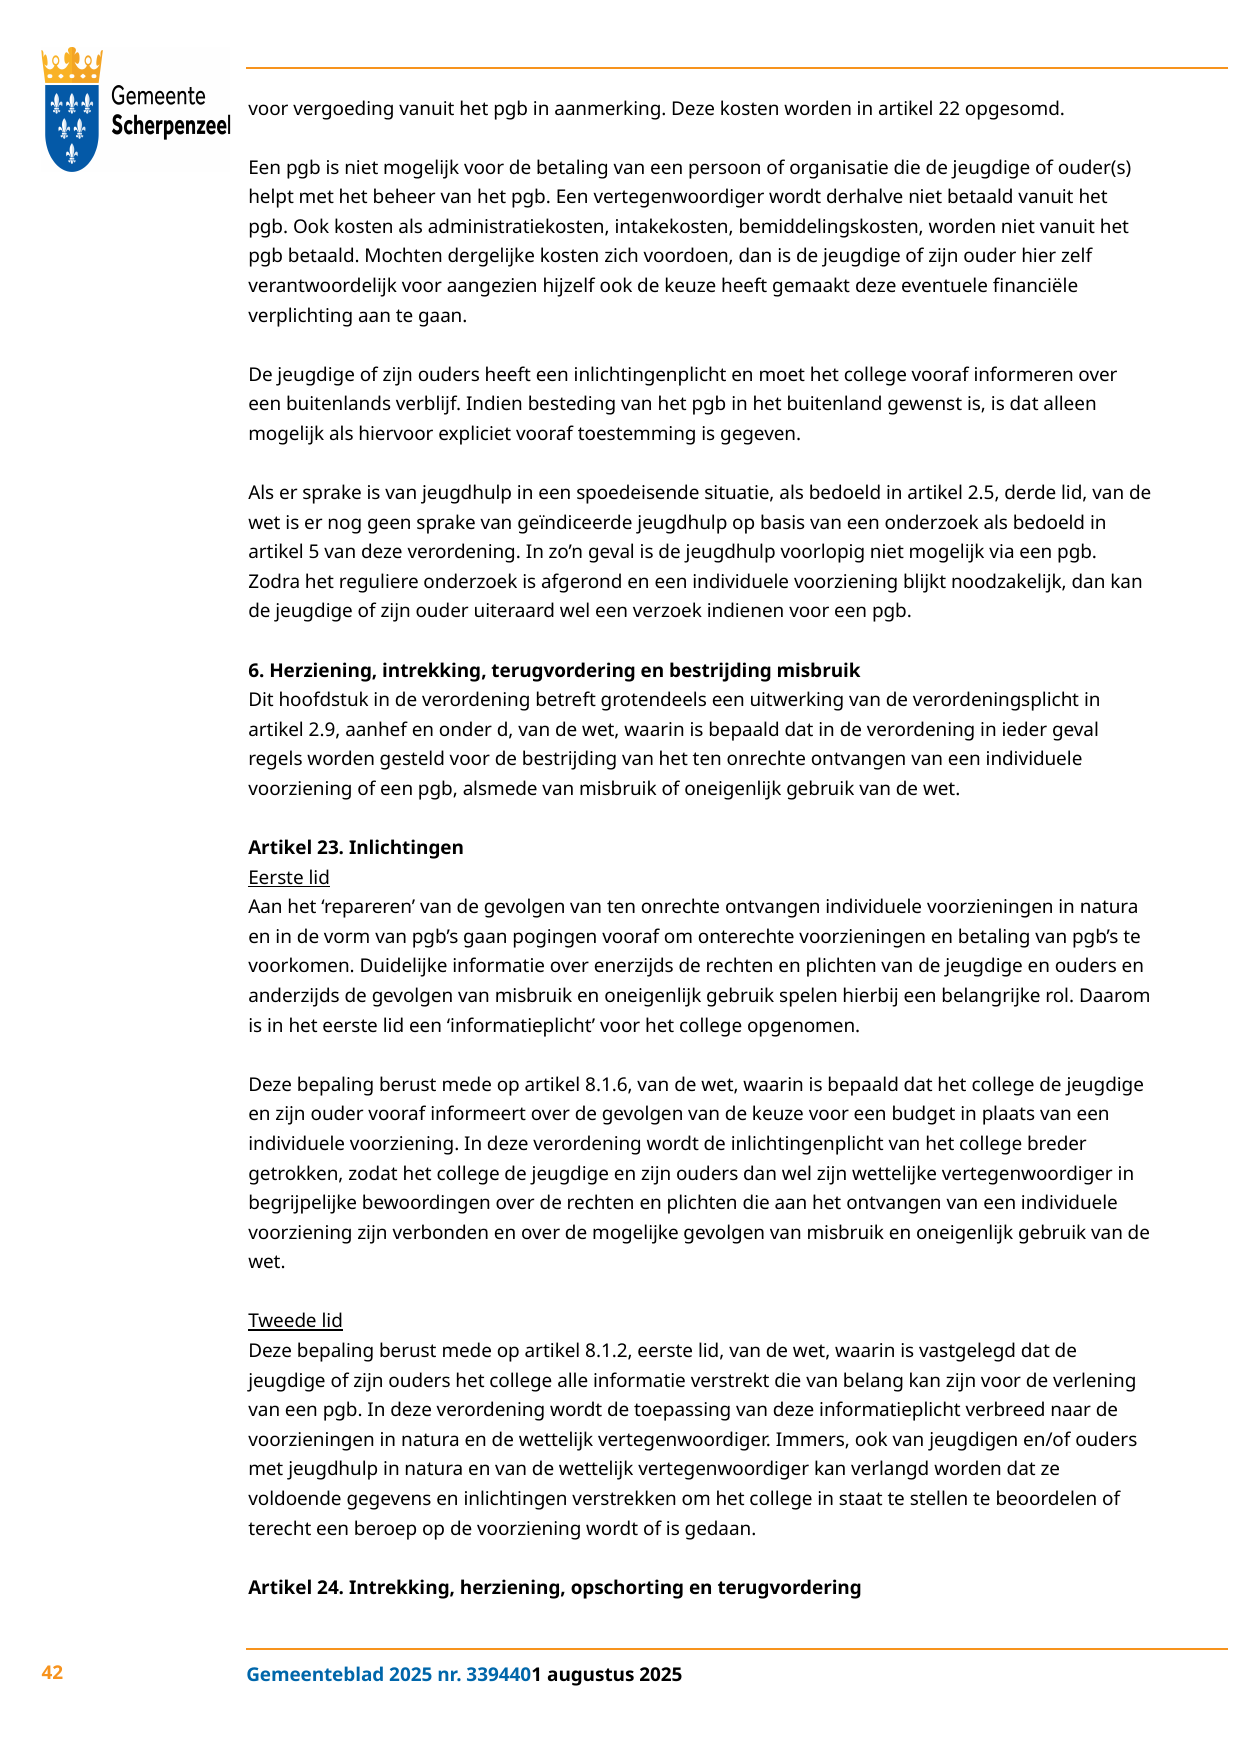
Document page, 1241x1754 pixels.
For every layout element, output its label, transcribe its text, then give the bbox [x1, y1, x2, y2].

text 6. Herziening, intrekking, terugvordering en bestrijding misbruik [248, 657, 1152, 683]
picture [41, 47, 231, 172]
text Aan het ‘repareren’ van de gevolgen van ten onrechte ontvangen individuele voorzieningen in natura en in de vorm van pgb’s gaan pogingen vooraf om onterechte voorzieningen en betaling van pgb’s te voorkomen. Duidelijke informatie over enerzijds de rechten en plichten van de jeugdige en ouders en anderzijds de gevolgen van misbruik en oneigenlijk gebruik spelen hierbij een belangrijke rol. Daarom is in het eerste lid een ‘informatieplicht’ voor het college opgenomen. [248, 893, 1152, 1038]
text voor vergoeding vanuit het pgb in aanmerking. Deze kosten worden in artikel 22 opgesomd. [248, 95, 1152, 121]
text Artikel 23. Inlichtingen [248, 834, 1152, 860]
text Deze bepaling berust mede op artikel 8.1.6, van de wet, waarin is bepaald dat het college de jeugdige en zijn ouder vooraf informeert over de gevolgen van de keuze voor een budget in plaats van een individuele voorziening. In deze verordening wordt de inlichtingenplicht van het college breder getrokken, zodat het college de jeugdige en zijn ouders dan wel zijn wettelijke vertegenwoordiger in begrijpelijke bewoordingen over de rechten en plichten die aan het ontvangen van een individuele voorziening zijn verbonden en over de mogelijke gevolgen van misbruik en oneigenlijk gebruik van de wet. [248, 1071, 1152, 1274]
text Als er sprake is van jeugdhulp in een spoedeisende situatie, als bedoeld in artikel 2.5, derde lid, van de wet is er nog geen sprake van geïndiceerde jeugdhulp op basis van een onderzoek als bedoeld in artikel 5 van deze verordening. In zo’n geval is de jeugdhulp voorlopig niet mogelijk via een pgb. Zodra het reguliere onderzoek is afgerond en een individuele voorziening blijkt noodzakelijk, dan kan de jeugdige of zijn ouder uiteraard wel een verzoek indienen voor een pgb. [248, 479, 1152, 623]
text Een pgb is niet mogelijk voor de betaling van een persoon of organisatie die de jeugdige of ouder(s) helpt met het beheer van het pgb. Een vertegenwoordiger wordt derhalve niet betaald vanuit het pgb. Ook kosten als administratiekosten, intakekosten, bemiddelingskosten, worden niet vanuit het pgb betaald. Mochten dergelijke kosten zich voordoen, dan is de jeugdige of zijn ouder hier zelf verantwoordelijk voor aangezien hijzelf ook de keuze heeft gemaakt deze eventuele financiële verplichting aan te gaan. [248, 154, 1152, 328]
text Artikel 24. Intrekking, herziening, opschorting en terugvordering [248, 1574, 1152, 1600]
text Tweede lid [248, 1308, 1152, 1333]
text Dit hoofdstuk in de verordening betreft grotendeels een uitwerking van de verordeningsplicht in artikel 2.9, aanhef en onder d, van de wet, waarin is bepaald dat in de verordening in ieder geval regels worden gesteld voor de bestrijding van het ten onrechte ontvangen van een individuele voorziening of een pgb, alsmede van misbruik of oneigenlijk gebruik van de wet. [248, 686, 1152, 801]
text Deze bepaling berust mede op artikel 8.1.2, eerste lid, van de wet, waarin is vastgelegd dat de jeugdige of zijn ouders het college alle informatie verstrekt die van belang kan zijn voor de verlening van een pgb. In deze verordening wordt de toepassing van deze informatieplicht verbreed naar de voorzieningen in natura en de wettelijk vertegenwoordiger. Immers, ook van jeugdigen en/of ouders met jeugdhulp in natura en van de wettelijk vertegenwoordiger kan verlangd worden dat ze voldoende gegevens en inlichtingen verstrekken om het college in staat te stellen te beoordelen of terecht een beroep op de voorziening wordt of is gedaan. [248, 1337, 1152, 1541]
text De jeugdige of zijn ouders heeft een inlichtingenplicht en moet het college vooraf informeren over een buitenlands verblijf. Indien besteding van het pgb in het buitenland gewenst is, is dat alleen mogelijk als hiervoor expliciet vooraf toestemming is gegeven. [248, 361, 1152, 446]
text Eerste lid [248, 864, 1152, 890]
